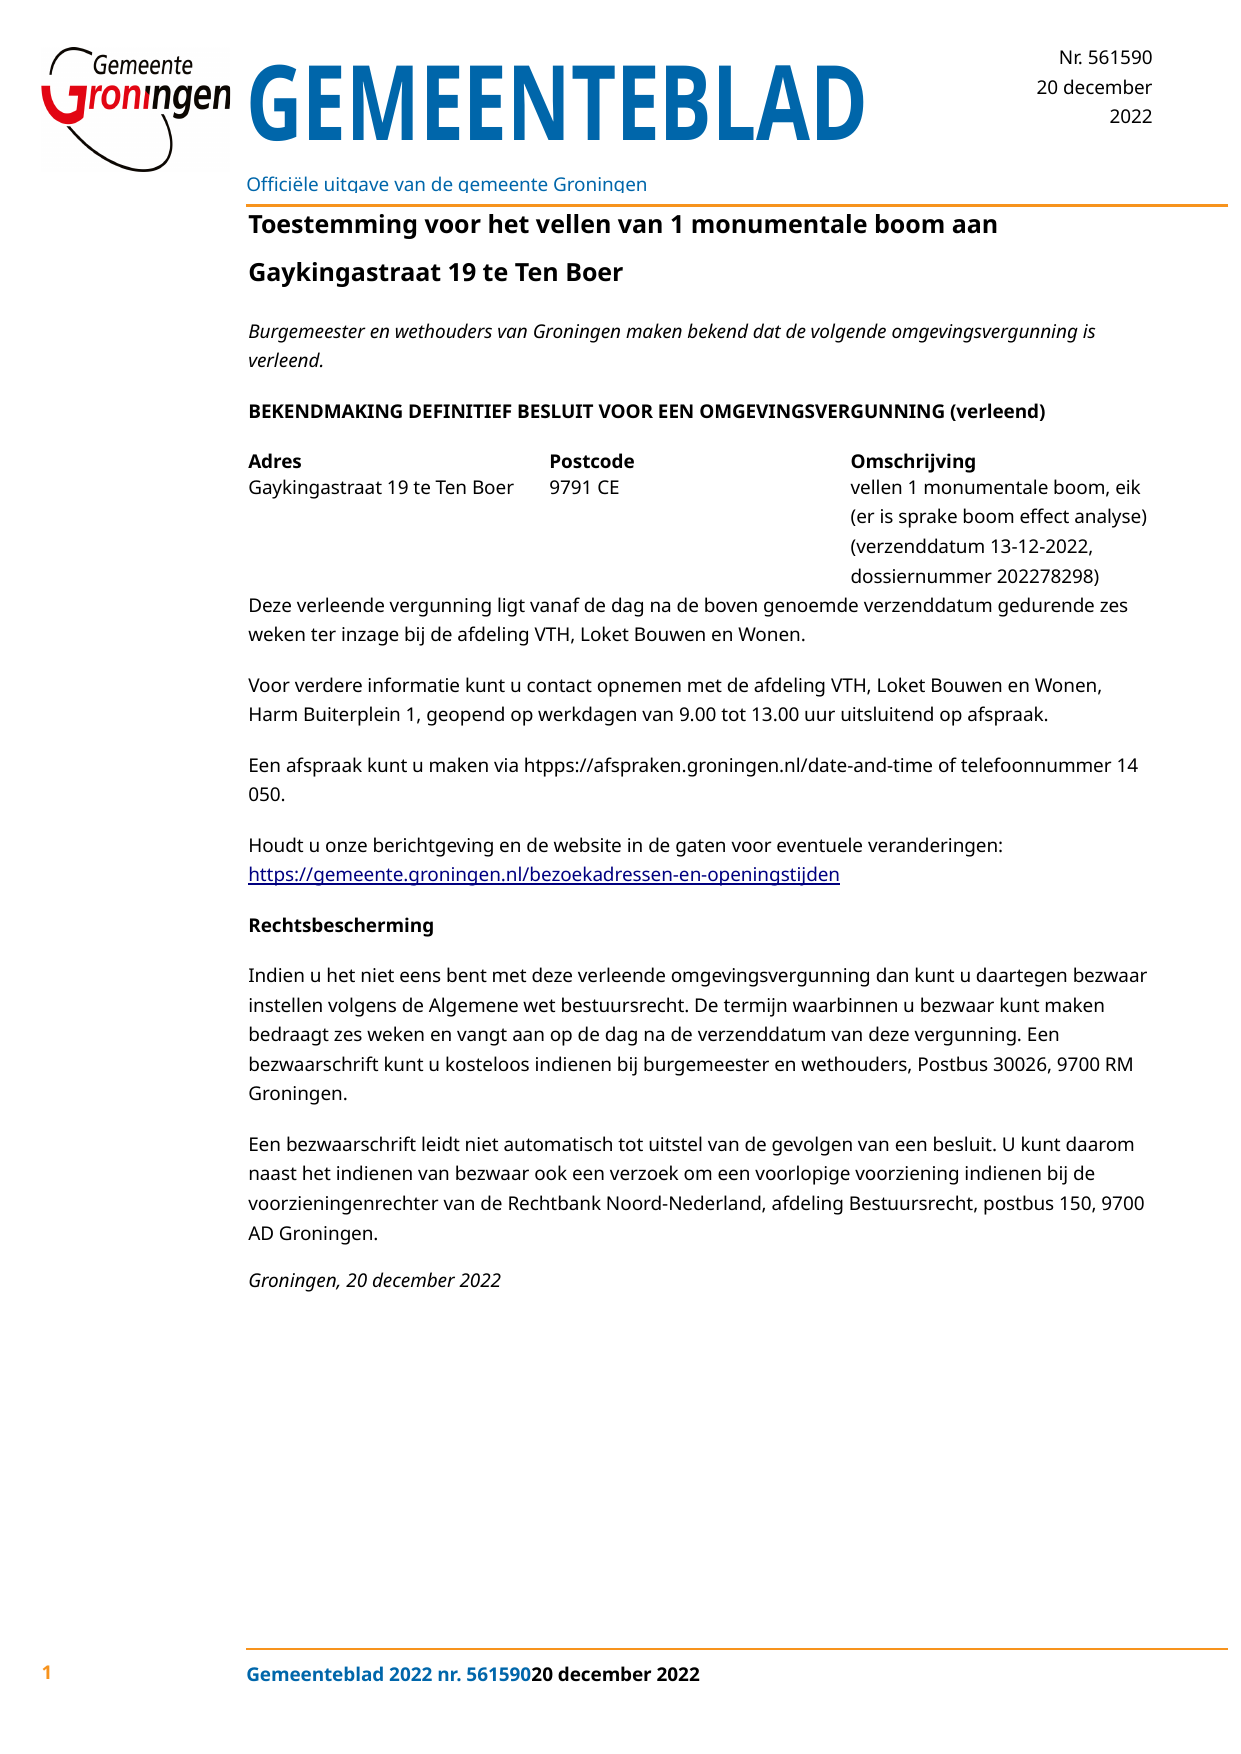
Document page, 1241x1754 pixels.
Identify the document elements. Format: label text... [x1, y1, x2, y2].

text Indien u het niet eens bent met deze verleende omgevingsvergunning dan kunt u daartegen bezwaar instellen volgens de Algemene wet bestuursrecht. De termijn waarbinnen u bezwaar kunt maken bedraagt zes weken en vangt aan op de dag na de verzenddatum van deze vergunning. Een bezwaarschrift kunt u kosteloos indienen bij burgemeester en wethouders, Postbus 30026, 9700 RM Groningen. [248, 962, 1152, 1106]
picture [41, 47, 231, 172]
text Houdt u onze berichtgeving en de website in de gaten voor eventuele veranderingen: https://gemeente.groningen.nl/bezoekadressen-en-openingstijden [248, 832, 1152, 887]
table_header Omschrijving [850, 449, 1152, 474]
table_cell vellen 1 monumentale boom, eik (er is sprake boom effect analyse) (verzenddatum 13-12-2022, dossiernummer 202278298) [850, 474, 1152, 589]
text Burgemeester en wethouders van Groningen maken bekend dat de volgende omgevingsvergunning is verleend. [248, 318, 1152, 373]
text Een bezwaarschrift leidt niet automatisch tot uitstel van de gevolgen van een besluit. U kunt daarom naast het indienen van bezwaar ook een verzoek om een voorlopige voorziening indienen bij de voorzieningenrechter van de Rechtbank Noord-Nederland, afdeling Bestuursrecht, postbus 150, 9700 AD Groningen. [248, 1131, 1152, 1246]
table_cell 9791 CE [549, 474, 850, 589]
text Deze verleende vergunning ligt vanaf de dag na de boven genoemde verzenddatum gedurende zes weken ter inzage bij de afdeling VTH, Loket Bouwen en Wonen. [248, 592, 1152, 647]
text Groningen, 20 december 2022 [248, 1268, 1152, 1293]
text Toestemming voor het vellen van 1 monumentale boom aan Gaykingastraat 19 te Ten Boer [248, 207, 1152, 288]
text Voor verdere informatie kunt u contact opnemen met de afdeling VTH, Loket Bouwen en Wonen, Harm Buiterplein 1, geopend op werkdagen van 9.00 tot 13.00 uur uitsluitend op afspraak. [248, 672, 1152, 727]
table_header Postcode [549, 449, 850, 474]
table_cell Gaykingastraat 19 te Ten Boer [248, 474, 549, 589]
text BEKENDMAKING DEFINITIEF BESLUIT VOOR EEN OMGEVINGSVERGUNNING (verleend) [248, 398, 1152, 424]
text Rechtsbescherming [248, 912, 1152, 938]
text Een afspraak kunt u maken via htpps://afspraken.groningen.nl/date-and-time of telefoonnummer 14 050. [248, 752, 1152, 807]
table_header Adres [248, 449, 549, 474]
